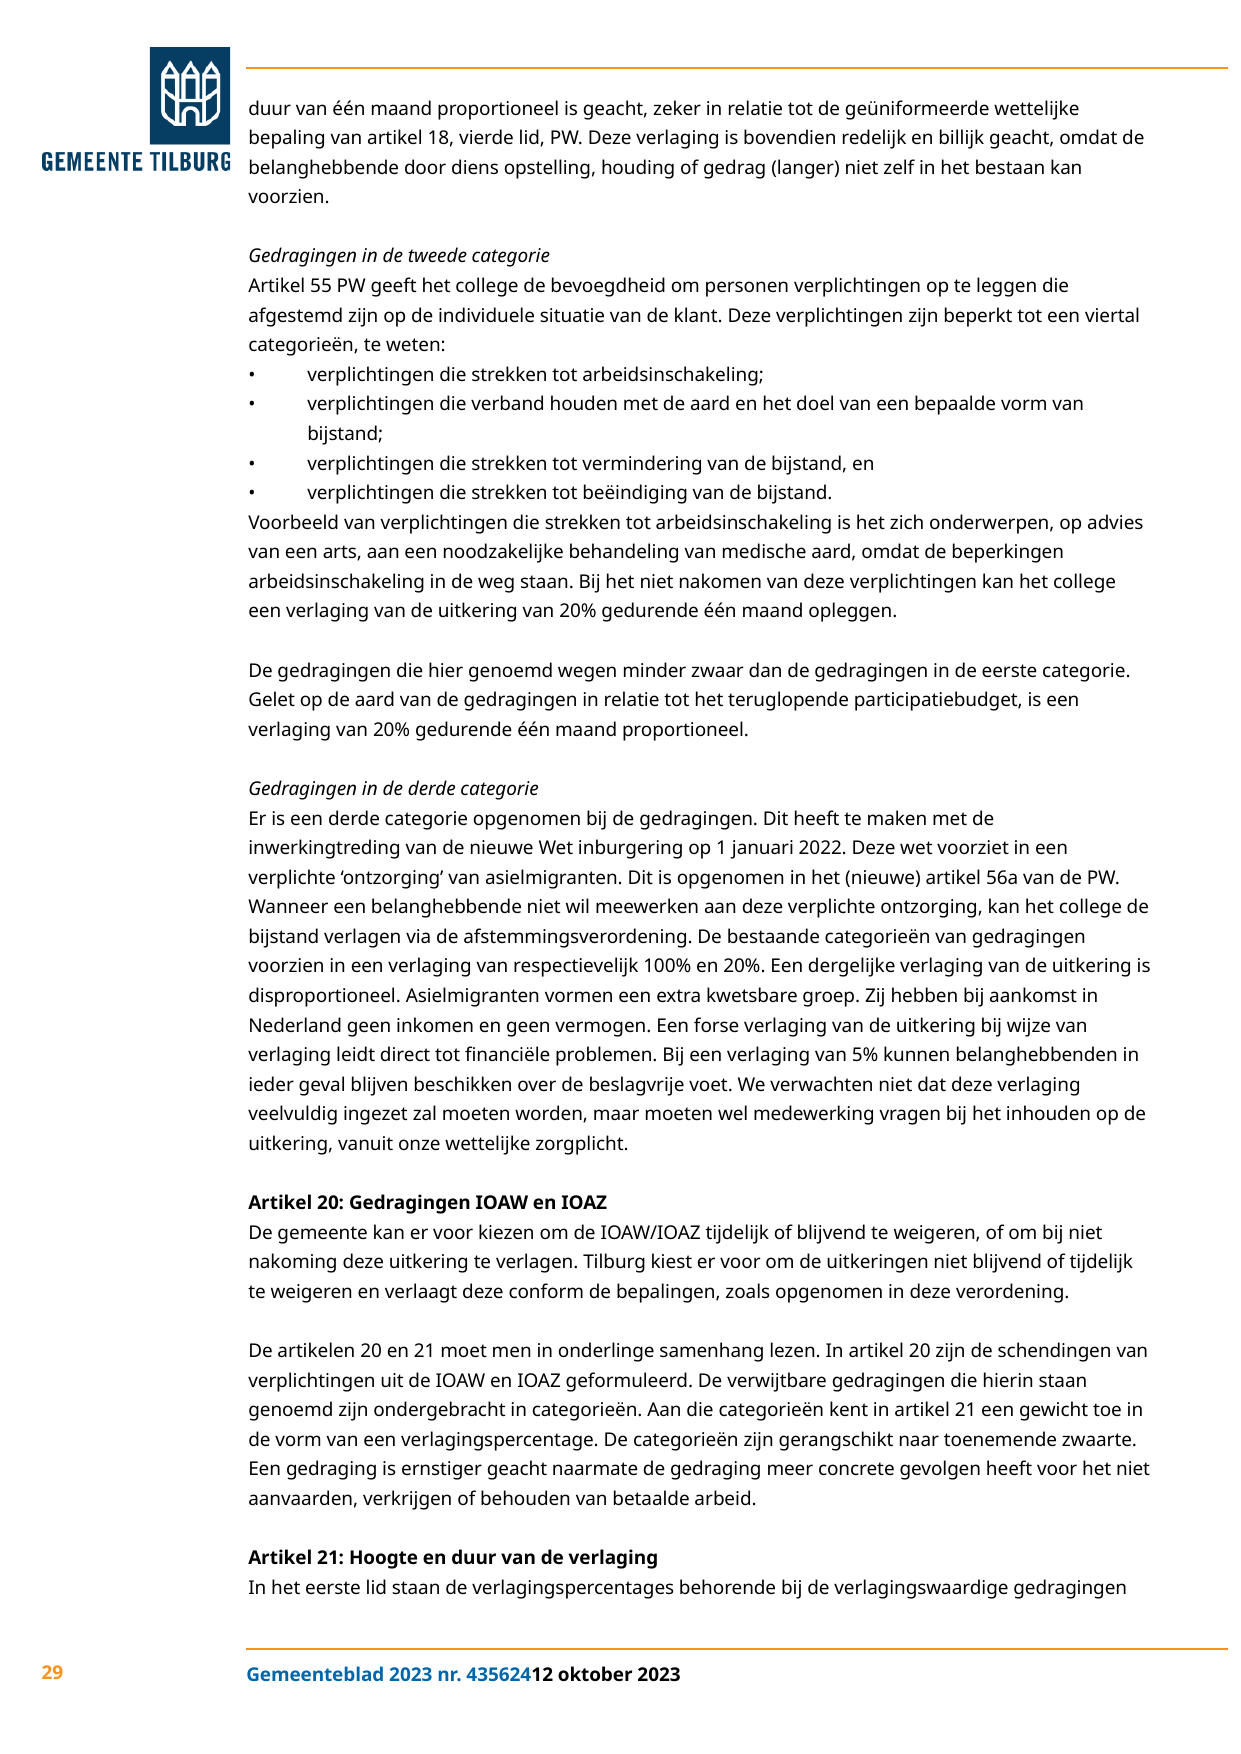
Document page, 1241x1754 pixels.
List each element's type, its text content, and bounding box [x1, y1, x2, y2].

text Artikel 21: Hoogte en duur van de verlaging [248, 1544, 1152, 1570]
text Gedragingen in de tweede categorie [248, 243, 1152, 268]
text De gedragingen die hier genoemd wegen minder zwaar dan de gedragingen in de eerste categorie. Gelet op de aard van de gedragingen in relatie tot het teruglopende participatiebudget, is een verlaging van 20% gedurende één maand proportioneel. [248, 657, 1152, 742]
text duur van één maand proportioneel is geacht, zeker in relatie tot de geüniformeerde wettelijke bepaling van artikel 18, vierde lid, PW. Deze verlaging is bovendien redelijk en billijk geacht, omdat de belanghebbende door diens opstelling, houding of gedrag (langer) niet zelf in het bestaan kan voorzien. [248, 95, 1152, 209]
text Artikel 55 PW geeft het college de bevoegdheid om personen verplichtingen op te leggen die afgestemd zijn op de individuele situatie van de klant. Deze verplichtingen zijn beperkt tot een viertal categorieën, te weten: [248, 272, 1152, 357]
list verplichtingen die verband houden met de aard en het doel van een bepaalde vorm van bijstand; [248, 391, 1152, 446]
picture [41, 47, 231, 172]
list verplichtingen die strekken tot beëindiging van de bijstand. [248, 479, 1152, 505]
list verplichtingen die strekken tot arbeidsinschakeling; [248, 361, 1152, 387]
text Gedragingen in de derde categorie [248, 775, 1152, 801]
text In het eerste lid staan de verlagingspercentages behorende bij de verlagingswaardige gedragingen [248, 1574, 1152, 1600]
text Artikel 20: Gedragingen IOAW en IOAZ [248, 1189, 1152, 1215]
list verplichtingen die strekken tot vermindering van de bijstand, en [248, 450, 1152, 476]
text Er is een derde categorie opgenomen bij de gedragingen. Dit heeft te maken met de inwerkingtreding van de nieuwe Wet inburgering op 1 januari 2022. Deze wet voorziet in een verplichte ‘ontzorging’ van asielmigranten. Dit is opgenomen in het (nieuwe) artikel 56a van de PW. Wanneer een belanghebbende niet wil meewerken aan deze verplichte ontzorging, kan het college de bijstand verlagen via de afstemmingsverordening. De bestaande categorieën van gedragingen voorzien in een verlaging van respectievelijk 100% en 20%. Een dergelijke verlaging van de uitkering is disproportioneel. Asielmigranten vormen een extra kwetsbare groep. Zij hebben bij aankomst in Nederland geen inkomen en geen vermogen. Een forse verlaging van de uitkering bij wijze van verlaging leidt direct tot financiële problemen. Bij een verlaging van 5% kunnen belanghebbenden in ieder geval blijven beschikken over de beslagvrije voet. We verwachten niet dat deze verlaging veelvuldig ingezet zal moeten worden, maar moeten wel medewerking vragen bij het inhouden op de uitkering, vanuit onze wettelijke zorgplicht. [248, 805, 1152, 1156]
text De artikelen 20 en 21 moet men in onderlinge samenhang lezen. In artikel 20 zijn de schendingen van verplichtingen uit de IOAW en IOAZ geformuleerd. De verwijtbare gedragingen die hierin staan genoemd zijn ondergebracht in categorieën. Aan die categorieën kent in artikel 21 een gewicht toe in de vorm van een verlagingspercentage. De categorieën zijn gerangschikt naar toenemende zwaarte. Een gedraging is ernstiger geacht naarmate de gedraging meer concrete gevolgen heeft voor het niet aanvaarden, verkrijgen of behouden van betaalde arbeid. [248, 1337, 1152, 1511]
text De gemeente kan er voor kiezen om de IOAW/IOAZ tijdelijk of blijvend te weigeren, of om bij niet nakoming deze uitkering te verlagen. Tilburg kiest er voor om de uitkeringen niet blijvend of tijdelijk te weigeren en verlaagt deze conform de bepalingen, zoals opgenomen in deze verordening. [248, 1219, 1152, 1304]
text Voorbeeld van verplichtingen die strekken tot arbeidsinschakeling is het zich onderwerpen, op advies van een arts, aan een noodzakelijke behandeling van medische aard, omdat de beperkingen arbeidsinschakeling in de weg staan. Bij het niet nakomen van deze verplichtingen kan het college een verlaging van de uitkering van 20% gedurende één maand opleggen. [248, 509, 1152, 623]
